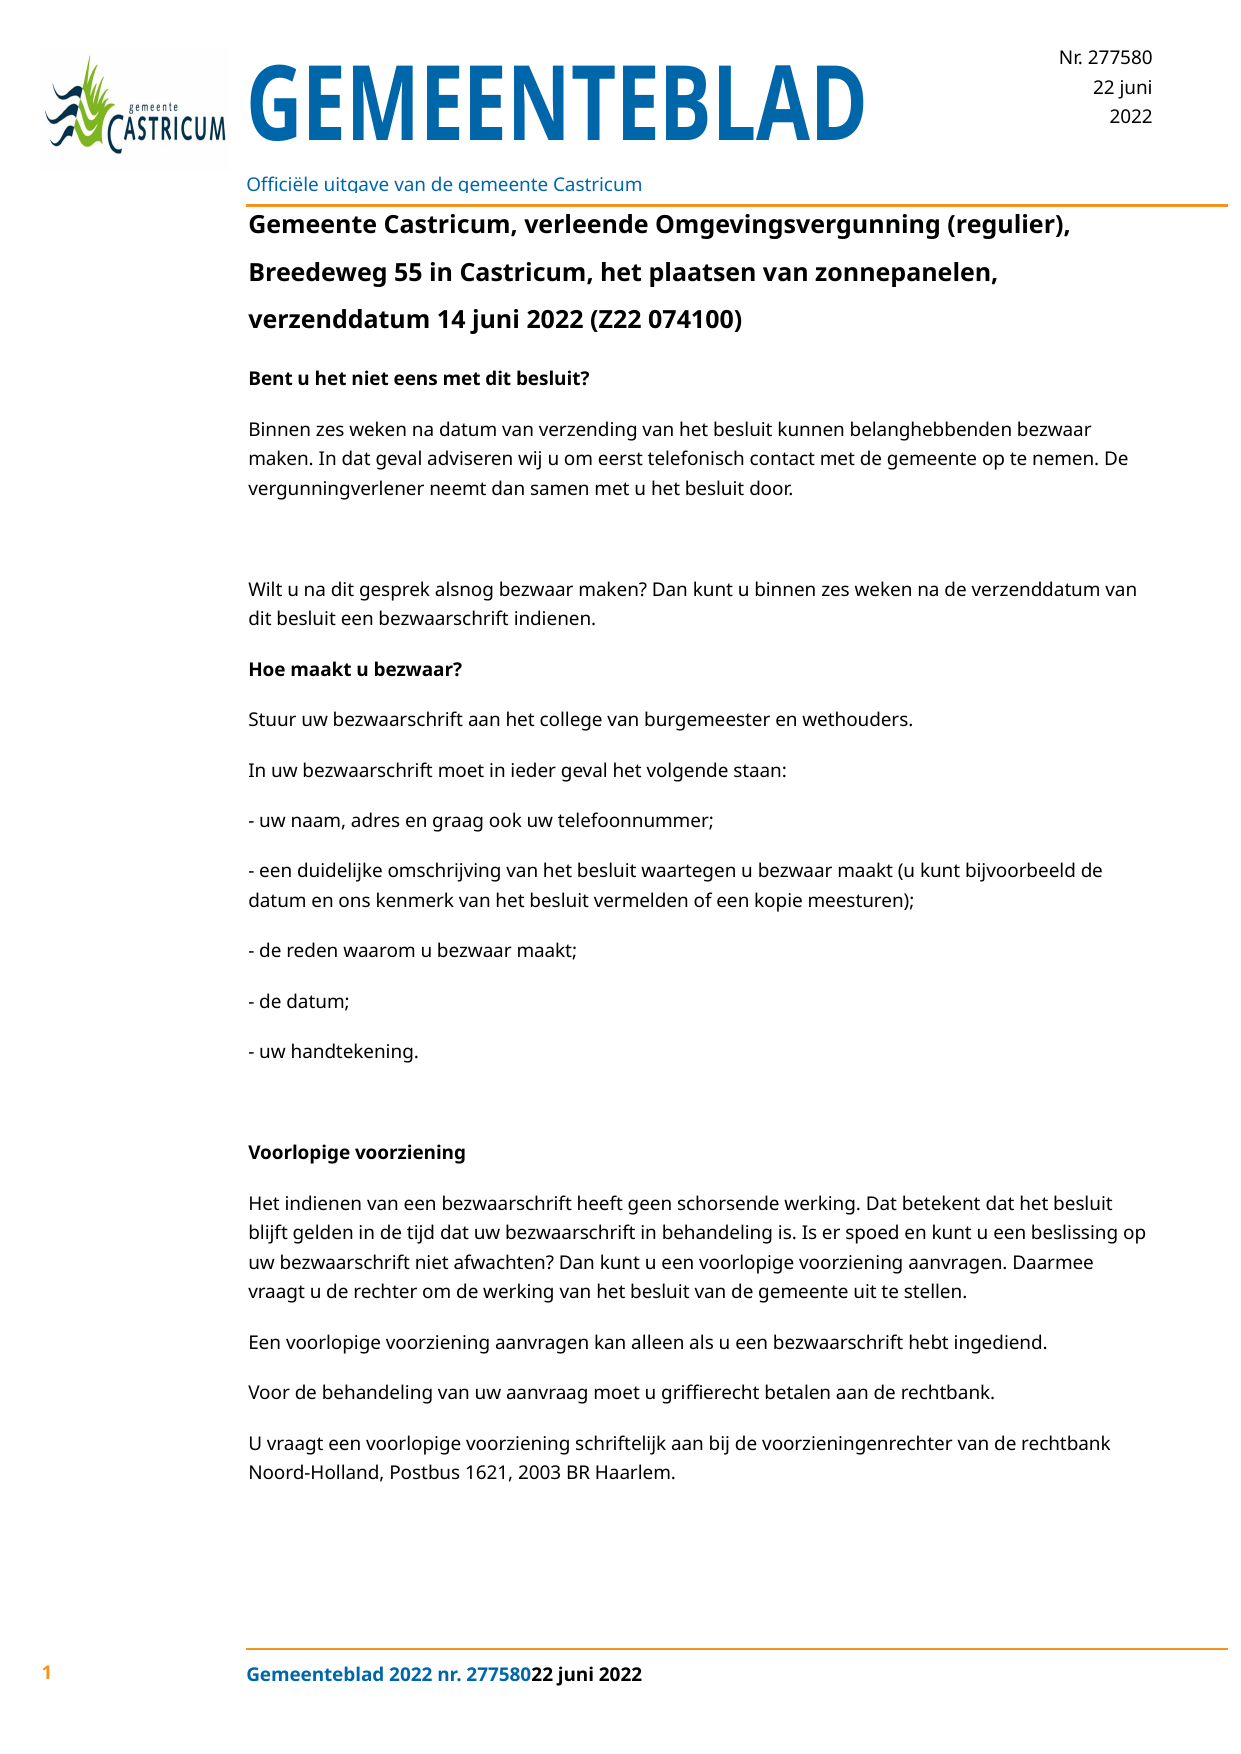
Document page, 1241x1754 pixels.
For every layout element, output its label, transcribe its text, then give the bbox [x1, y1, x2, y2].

text - uw naam, adres en graag ook uw telefoonnummer; [248, 807, 1152, 833]
text Voor de behandeling van uw aanvraag moet u griffierecht betalen aan de rechtbank. [248, 1379, 1152, 1405]
text - de datum; [248, 988, 1152, 1014]
text Wilt u na dit gesprek alsnog bezwaar maken? Dan kunt u binnen zes weken na de verzenddatum van dit besluit een bezwaarschrift indienen. [248, 576, 1152, 631]
text Stuur uw bezwaarschrift aan het college van burgemeester en wethouders. [248, 706, 1152, 732]
text Binnen zes weken na datum van verzending van het besluit kunnen belanghebbenden bezwaar maken. In dat geval adviseren wij u om eerst telefonisch contact met de gemeente op te nemen. De vergunningverlener neemt dan samen met u het besluit door. [248, 416, 1152, 501]
text Het indienen van een bezwaarschrift heeft geen schorsende werking. Dat betekent dat het besluit blijft gelden in de tijd dat uw bezwaarschrift in behandeling is. Is er spoed en kunt u een beslissing op uw bezwaarschrift niet afwachten? Dan kunt u een voorlopige voorziening aanvragen. Daarmee vraagt u de rechter om de werking van het besluit van de gemeente uit te stellen. [248, 1190, 1152, 1304]
text - de reden waarom u bezwaar maakt; [248, 938, 1152, 963]
text - uw handtekening. [248, 1038, 1152, 1064]
picture [41, 47, 231, 172]
text U vraagt een voorlopige voorziening schriftelijk aan bij de voorzieningenrechter van de rechtbank Noord-Holland, Postbus 1621, 2003 BR Haarlem. [248, 1430, 1152, 1485]
text Gemeente Castricum, verleende Omgevingsvergunning (regulier), Breedeweg 55 in Castricum, het plaatsen van zonnepanelen, verzenddatum 14 juni 2022 (Z22 074100) [248, 207, 1152, 336]
text Bent u het niet eens met dit besluit? [248, 366, 1152, 391]
text In uw bezwaarschrift moet in ieder geval het volgende staan: [248, 757, 1152, 782]
text Voorlopige voorziening [248, 1139, 1152, 1165]
text - een duidelijke omschrijving van het besluit waartegen u bezwaar maakt (u kunt bijvoorbeeld de datum en ons kenmerk van het besluit vermelden of een kopie meesturen); [248, 858, 1152, 913]
text Een voorlopige voorziening aanvragen kan alleen als u een bezwaarschrift hebt ingediend. [248, 1329, 1152, 1354]
text Hoe maakt u bezwaar? [248, 656, 1152, 682]
